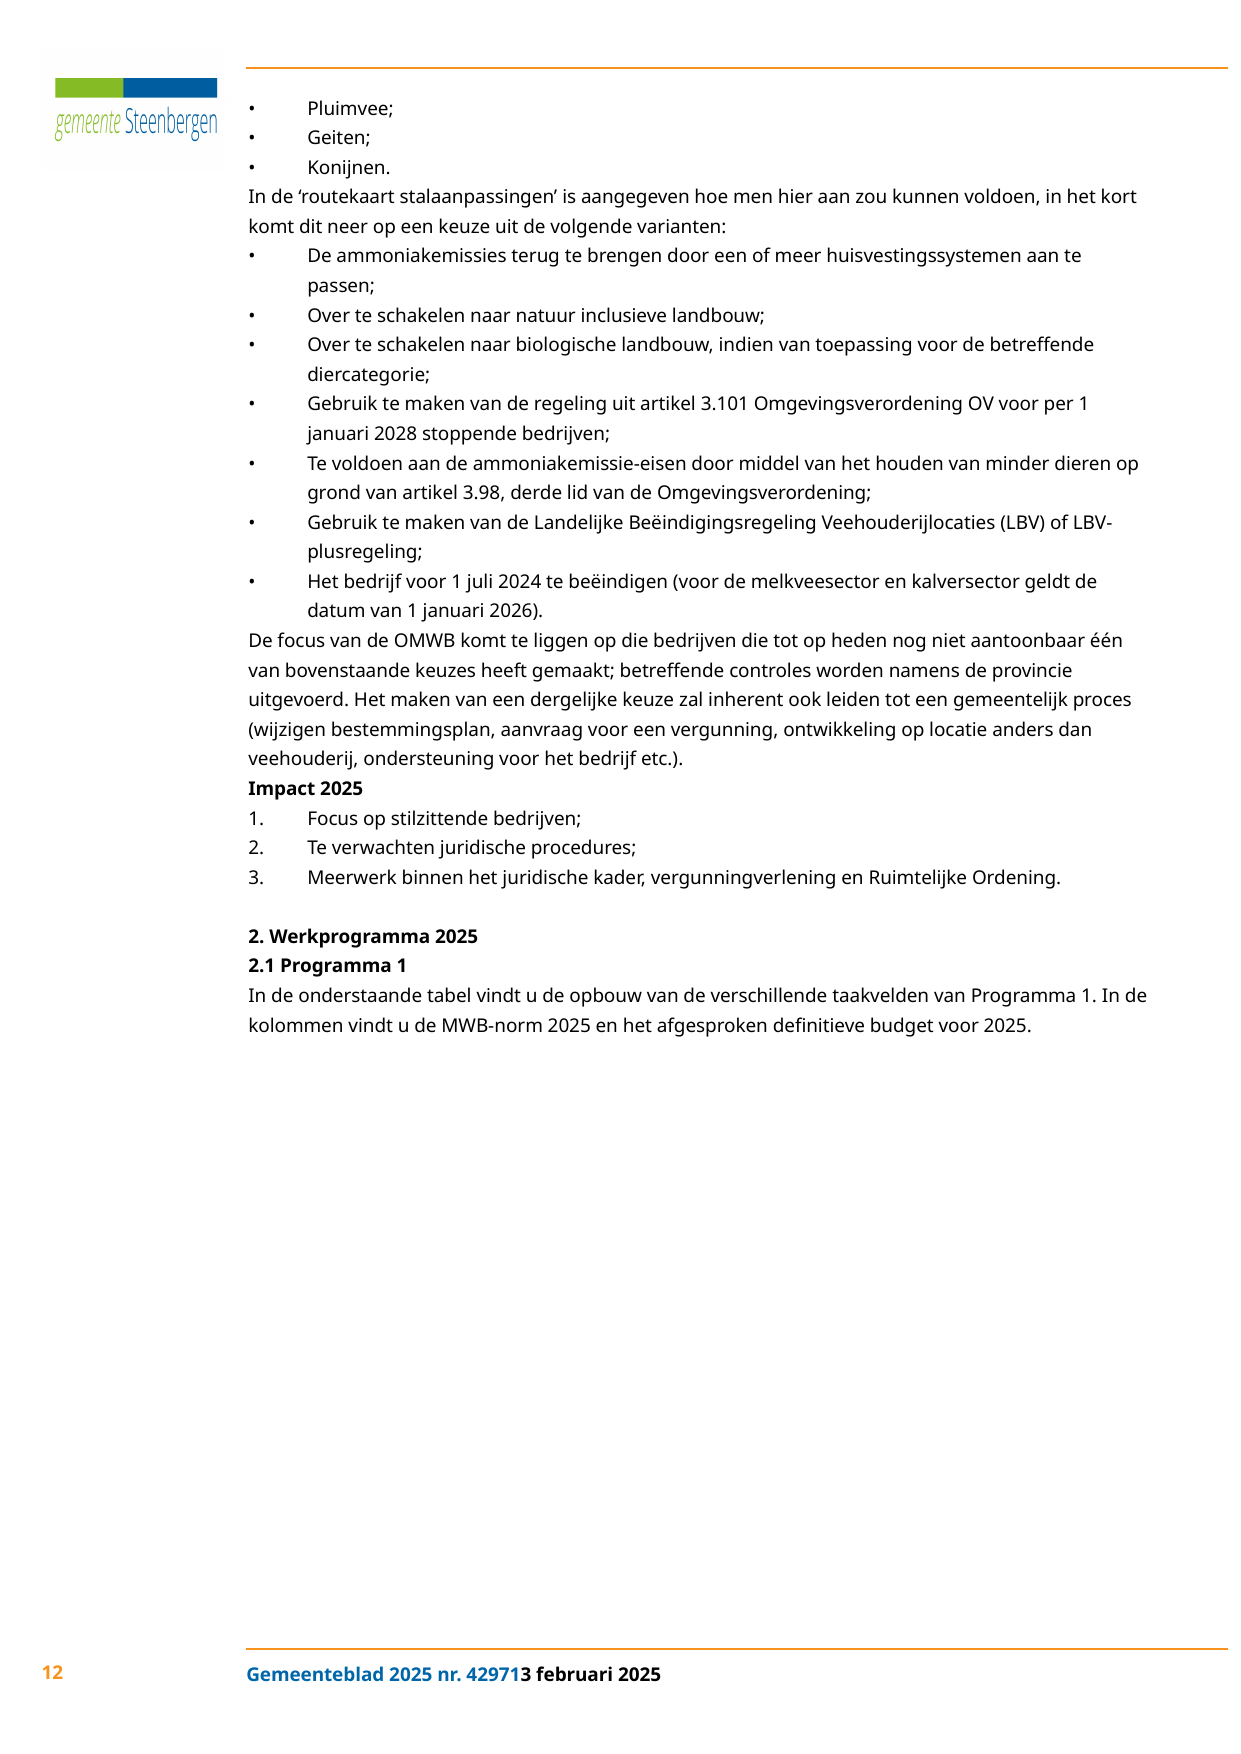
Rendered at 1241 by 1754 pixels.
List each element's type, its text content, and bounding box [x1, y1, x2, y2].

text Impact 2025 [248, 775, 1152, 801]
list Pluimvee; [248, 95, 1152, 121]
text In de onderstaande tabel vindt u de opbouw van de verschillende taakvelden van Programma 1. In de kolommen vindt u de MWB-norm 2025 en het afgesproken definitieve budget voor 2025. [248, 982, 1152, 1038]
text In de ‘routekaart stalaanpassingen’ is aangegeven hoe men hier aan zou kunnen voldoen, in het kort komt dit neer op een keuze uit de volgende varianten: [248, 183, 1152, 239]
picture [41, 47, 231, 172]
list Over te schakelen naar natuur inclusieve landbouw; [248, 302, 1152, 328]
list Meerwerk binnen het juridische kader, vergunningverlening en Ruimtelijke Ordening. [248, 864, 1152, 890]
list Konijnen. [248, 154, 1152, 180]
list Te voldoen aan de ammoniakemissie-eisen door middel van het houden van minder dieren op grond van artikel 3.98, derde lid van de Omgevingsverordening; [248, 450, 1152, 505]
list Focus op stilzittende bedrijven; [248, 805, 1152, 831]
list Over te schakelen naar biologische landbouw, indien van toepassing voor de betreffende diercategorie; [248, 331, 1152, 387]
list Het bedrijf voor 1 juli 2024 te beëindigen (voor de melkveesector en kalversector geldt de datum van 1 januari 2026). [248, 568, 1152, 623]
text De focus van de OMWB komt te liggen op die bedrijven die tot op heden nog niet aantoonbaar één van bovenstaande keuzes heeft gemaakt; betreffende controles worden namens de provincie uitgevoerd. Het maken van een dergelijke keuze zal inherent ook leiden tot een gemeentelijk proces (wijzigen bestemmingsplan, aanvraag voor een vergunning, ontwikkeling op locatie anders dan veehouderij, ondersteuning voor het bedrijf etc.). [248, 627, 1152, 771]
list Gebruik te maken van de Landelijke Beëindigingsregeling Veehouderijlocaties (LBV) of LBV-plusregeling; [248, 509, 1152, 564]
list Gebruik te maken van de regeling uit artikel 3.101 Omgevingsverordening OV voor per 1 januari 2028 stoppende bedrijven; [248, 391, 1152, 446]
list Geiten; [248, 124, 1152, 150]
text 2. Werkprogramma 2025 [248, 923, 1152, 949]
text 2.1 Programma 1 [248, 953, 1152, 978]
list Te verwachten juridische procedures; [248, 834, 1152, 860]
list De ammoniakemissies terug te brengen door een of meer huisvestingssystemen aan te passen; [248, 243, 1152, 298]
